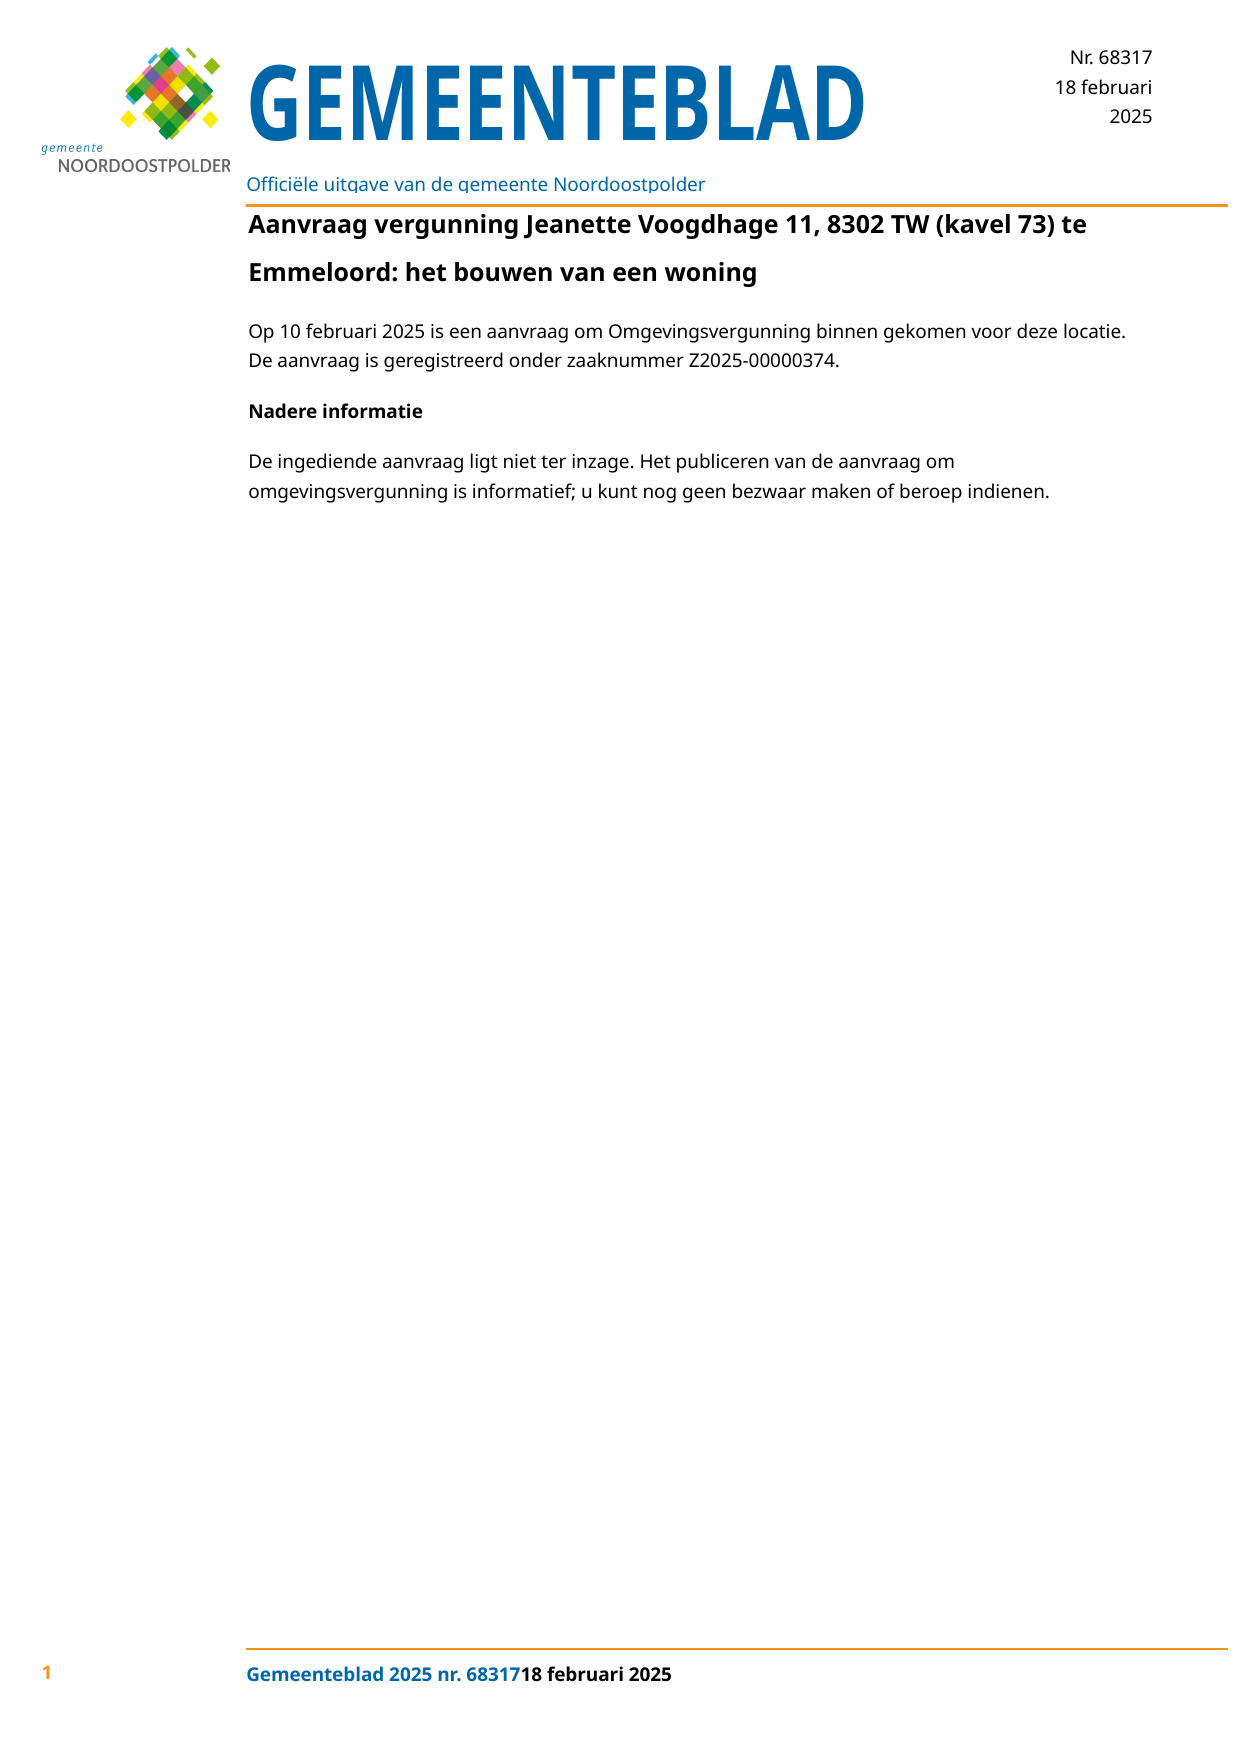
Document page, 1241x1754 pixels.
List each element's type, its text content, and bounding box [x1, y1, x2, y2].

text Nadere informatie [248, 398, 1152, 424]
text Op 10 februari 2025 is een aanvraag om Omgevingsvergunning binnen gekomen voor deze locatie. De aanvraag is geregistreerd onder zaaknummer Z2025-00000374. [248, 318, 1152, 373]
text De ingediende aanvraag ligt niet ter inzage. Het publiceren van de aanvraag om omgevingsvergunning is informatief; u kunt nog geen bezwaar maken of beroep indienen. [248, 448, 1152, 504]
text Aanvraag vergunning Jeanette Voogdhage 11, 8302 TW (kavel 73) te Emmeloord: het bouwen van een woning [248, 207, 1152, 288]
picture [41, 47, 231, 172]
